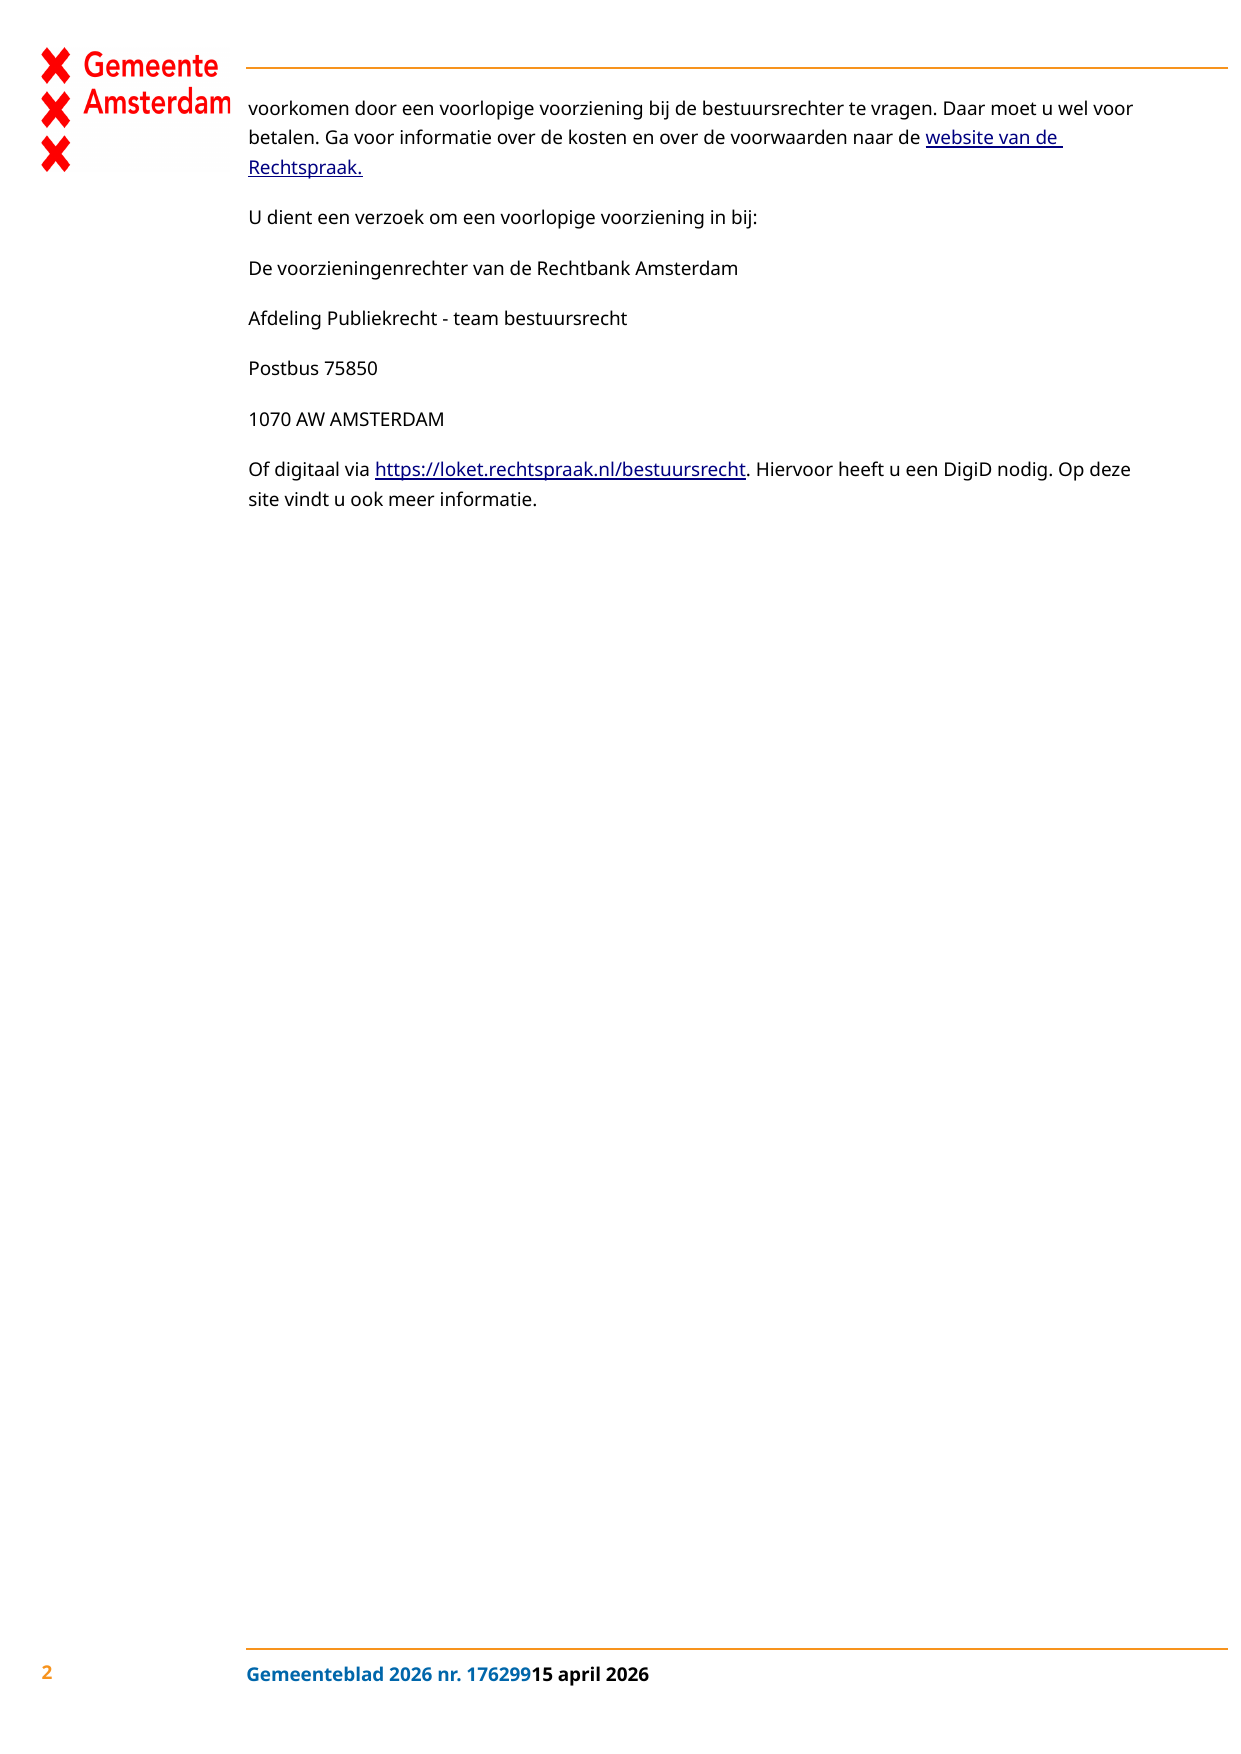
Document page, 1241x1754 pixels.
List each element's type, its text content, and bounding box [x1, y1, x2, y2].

text Afdeling Publiekrecht - team bestuursrecht [248, 305, 1152, 331]
text Of digitaal via https://loket.rechtspraak.nl/bestuursrecht. Hiervoor heeft u een DigiD nodig. Op deze site vindt u ook meer informatie. [248, 456, 1152, 512]
picture [41, 47, 231, 172]
text De voorzieningenrechter van de Rechtbank Amsterdam [248, 255, 1152, 281]
text 1070 AW AMSTERDAM [248, 406, 1152, 432]
text voorkomen door een voorlopige voorziening bij de bestuursrechter te vragen. Daar moet u wel voor betalen. Ga voor informatie over de kosten en over de voorwaarden naar de website van de Rechtspraak. [248, 95, 1152, 180]
text U dient een verzoek om een voorlopige voorziening in bij: [248, 204, 1152, 230]
text Postbus 75850 [248, 356, 1152, 381]
